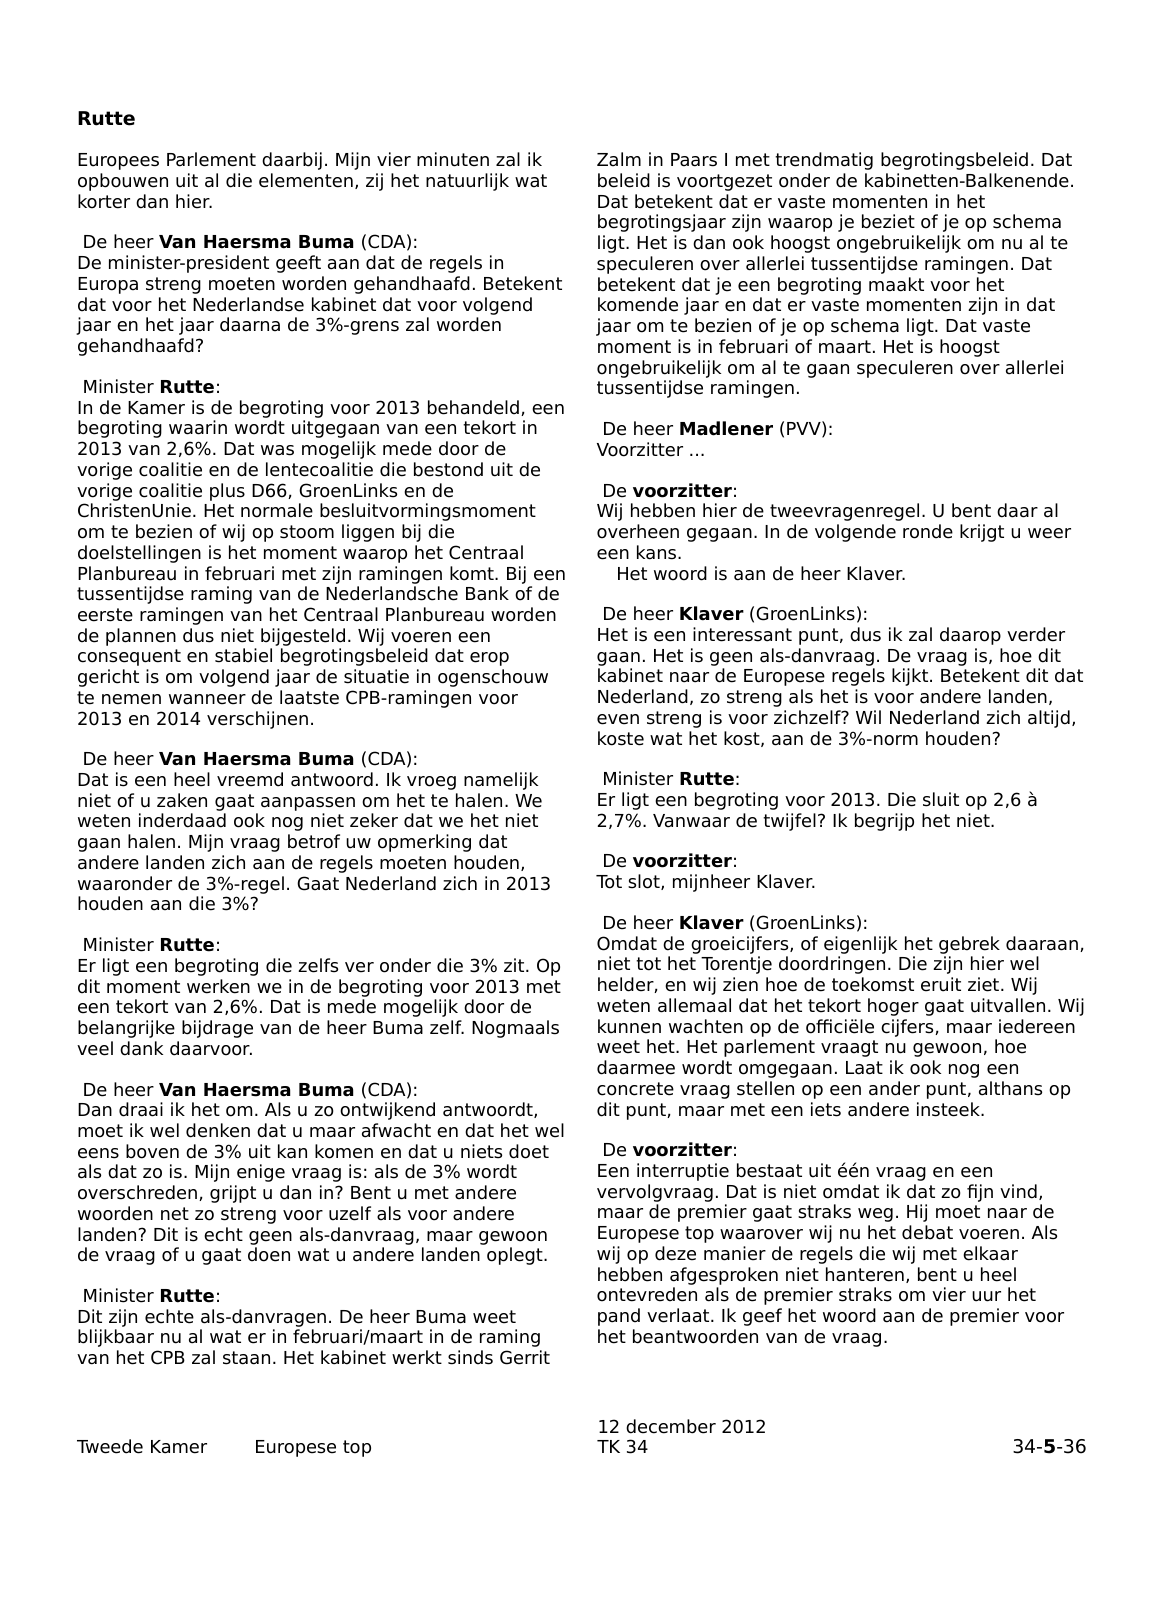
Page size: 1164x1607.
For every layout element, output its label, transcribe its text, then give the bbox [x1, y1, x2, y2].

text Dan draai ik het om. Als u zo ontwijkend antwoordt, moet ik wel denken dat u maar afwacht en dat het wel eens boven de 3% uit kan komen en dat u niets doet als dat zo is. Mijn enige vraag is: als de 3% wordt overschreden, grijpt u dan in? Bent u met andere woorden net zo streng voor uzelf als voor andere landen? Dit is echt geen als-danvraag, maar gewoon de vraag of u gaat doen wat u andere landen oplegt. [77, 1100, 567, 1266]
text Europees Parlement daarbij. Mijn vier minuten zal ik opbouwen uit al die elementen, zij het natuurlijk wat korter dan hier. [77, 150, 567, 212]
text De voorzitter: [596, 851, 1087, 872]
text Zalm in Paars I met trendmatig begrotingsbeleid. Dat beleid is voortgezet onder de kabinetten-Balkenende. Dat betekent dat er vaste momenten in het begrotingsjaar zijn waarop je beziet of je op schema ligt. Het is dan ook hoogst ongebruikelijk om nu al te speculeren over allerlei tussentijdse ramingen. Dat betekent dat je een begroting maakt voor het komende jaar en dat er vaste momenten zijn in dat jaar om te bezien of je op schema ligt. Dat vaste moment is in februari of maart. Het is hoogst ongebruikelijk om al te gaan speculeren over allerlei tussentijdse ramingen. [596, 150, 1087, 399]
text Dat is een heel vreemd antwoord. Ik vroeg namelijk niet of u zaken gaat aanpassen om het te halen. We weten inderdaad ook nog niet zeker dat we het niet gaan halen. Mijn vraag betrof uw opmerking dat andere landen zich aan de regels moeten houden, waaronder de 3%-regel. Gaat Nederland zich in 2013 houden aan die 3%? [77, 770, 567, 915]
text De voorzitter: [596, 480, 1087, 501]
text De heer Klaver (GroenLinks): [596, 604, 1087, 625]
text Minister Rutte: [77, 377, 567, 397]
text Een interruptie bestaat uit één vraag en een vervolgvraag. Dat is niet omdat ik dat zo fijn vind, maar de premier gaat straks weg. Hij moet naar de Europese top waarover wij nu het debat voeren. Als wij op deze manier de regels die wij met elkaar hebben afgesproken niet hanteren, bent u heel ontevreden als de premier straks om vier uur het pand verlaat. Ik geef het woord aan de premier voor het beantwoorden van de vraag. [596, 1161, 1087, 1347]
text Wij hebben hier de tweevragenregel. U bent daar al overheen gegaan. In de volgende ronde krijgt u weer een kans. [596, 501, 1087, 563]
text Er ligt een begroting voor 2013. Die sluit op 2,6 à 2,7%. Vanwaar de twijfel? Ik begrijp het niet. [596, 790, 1087, 831]
text In de Kamer is de begroting voor 2013 behandeld, een begroting waarin wordt uitgegaan van een tekort in 2013 van 2,6%. Dat was mogelijk mede door de vorige coalitie en de lentecoalitie die bestond uit de vorige coalitie plus D66, GroenLinks en de ChristenUnie. Het normale besluitvormingsmoment om te bezien of wij op stoom liggen bij die doelstellingen is het moment waarop het Centraal Planbureau in februari met zijn ramingen komt. Bij een tussentijdse raming van de Nederlandsche Bank of de eerste ramingen van het Centraal Planbureau worden de plannen dus niet bijgesteld. Wij voeren een consequent en stabiel begrotingsbeleid dat erop gericht is om volgend jaar de situatie in ogenschouw te nemen wanneer de laatste CPB-ramingen voor 2013 en 2014 verschijnen. [77, 397, 567, 729]
text Het woord is aan de heer Klaver. [596, 563, 1087, 584]
text De heer Van Haersma Buma (CDA): [77, 1079, 567, 1100]
text Het is een interessant punt, dus ik zal daarop verder gaan. Het is geen als-danvraag. De vraag is, hoe dit kabinet naar de Europese regels kijkt. Betekent dit dat Nederland, zo streng als het is voor andere landen, even streng is voor zichzelf? Wil Nederland zich altijd, koste wat het kost, aan de 3%-norm houden? [596, 625, 1087, 749]
text Dit zijn echte als-danvragen. De heer Buma weet blijkbaar nu al wat er in februari/maart in de raming van het CPB zal staan. Het kabinet werkt sinds Gerrit [77, 1307, 567, 1369]
text De voorzitter: [596, 1140, 1087, 1161]
text De heer Van Haersma Buma (CDA): [77, 749, 567, 770]
text Er ligt een begroting die zelfs ver onder die 3% zit. Op dit moment werken we in de begroting voor 2013 met een tekort van 2,6%. Dat is mede mogelijk door de belangrijke bijdrage van de heer Buma zelf. Nogmaals veel dank daarvoor. [77, 956, 567, 1059]
text Omdat de groeicijfers, of eigenlijk het gebrek daaraan, niet tot het Torentje doordringen. Die zijn hier wel helder, en wij zien hoe de toekomst eruit ziet. Wij weten allemaal dat het tekort hoger gaat uitvallen. Wij kunnen wachten op de officiële cijfers, maar iedereen weet het. Het parlement vraagt nu gewoon, hoe daarmee wordt omgegaan. Laat ik ook nog een concrete vraag stellen op een ander punt, althans op dit punt, maar met een iets andere insteek. [596, 933, 1087, 1120]
text Voorzitter ... [596, 440, 1087, 460]
text De heer Van Haersma Buma (CDA): [77, 232, 567, 253]
text Tot slot, mijnheer Klaver. [596, 872, 1087, 893]
text Minister Rutte: [77, 1286, 567, 1307]
text Minister Rutte: [77, 935, 567, 956]
text De heer Klaver (GroenLinks): [596, 913, 1087, 933]
text Minister Rutte: [596, 769, 1087, 790]
text De minister-president geeft aan dat de regels in Europa streng moeten worden gehandhaafd. Betekent dat voor het Nederlandse kabinet dat voor volgend jaar en het jaar daarna de 3%-grens zal worden gehandhaafd? [77, 253, 567, 357]
text De heer Madlener (PVV): [596, 419, 1087, 440]
